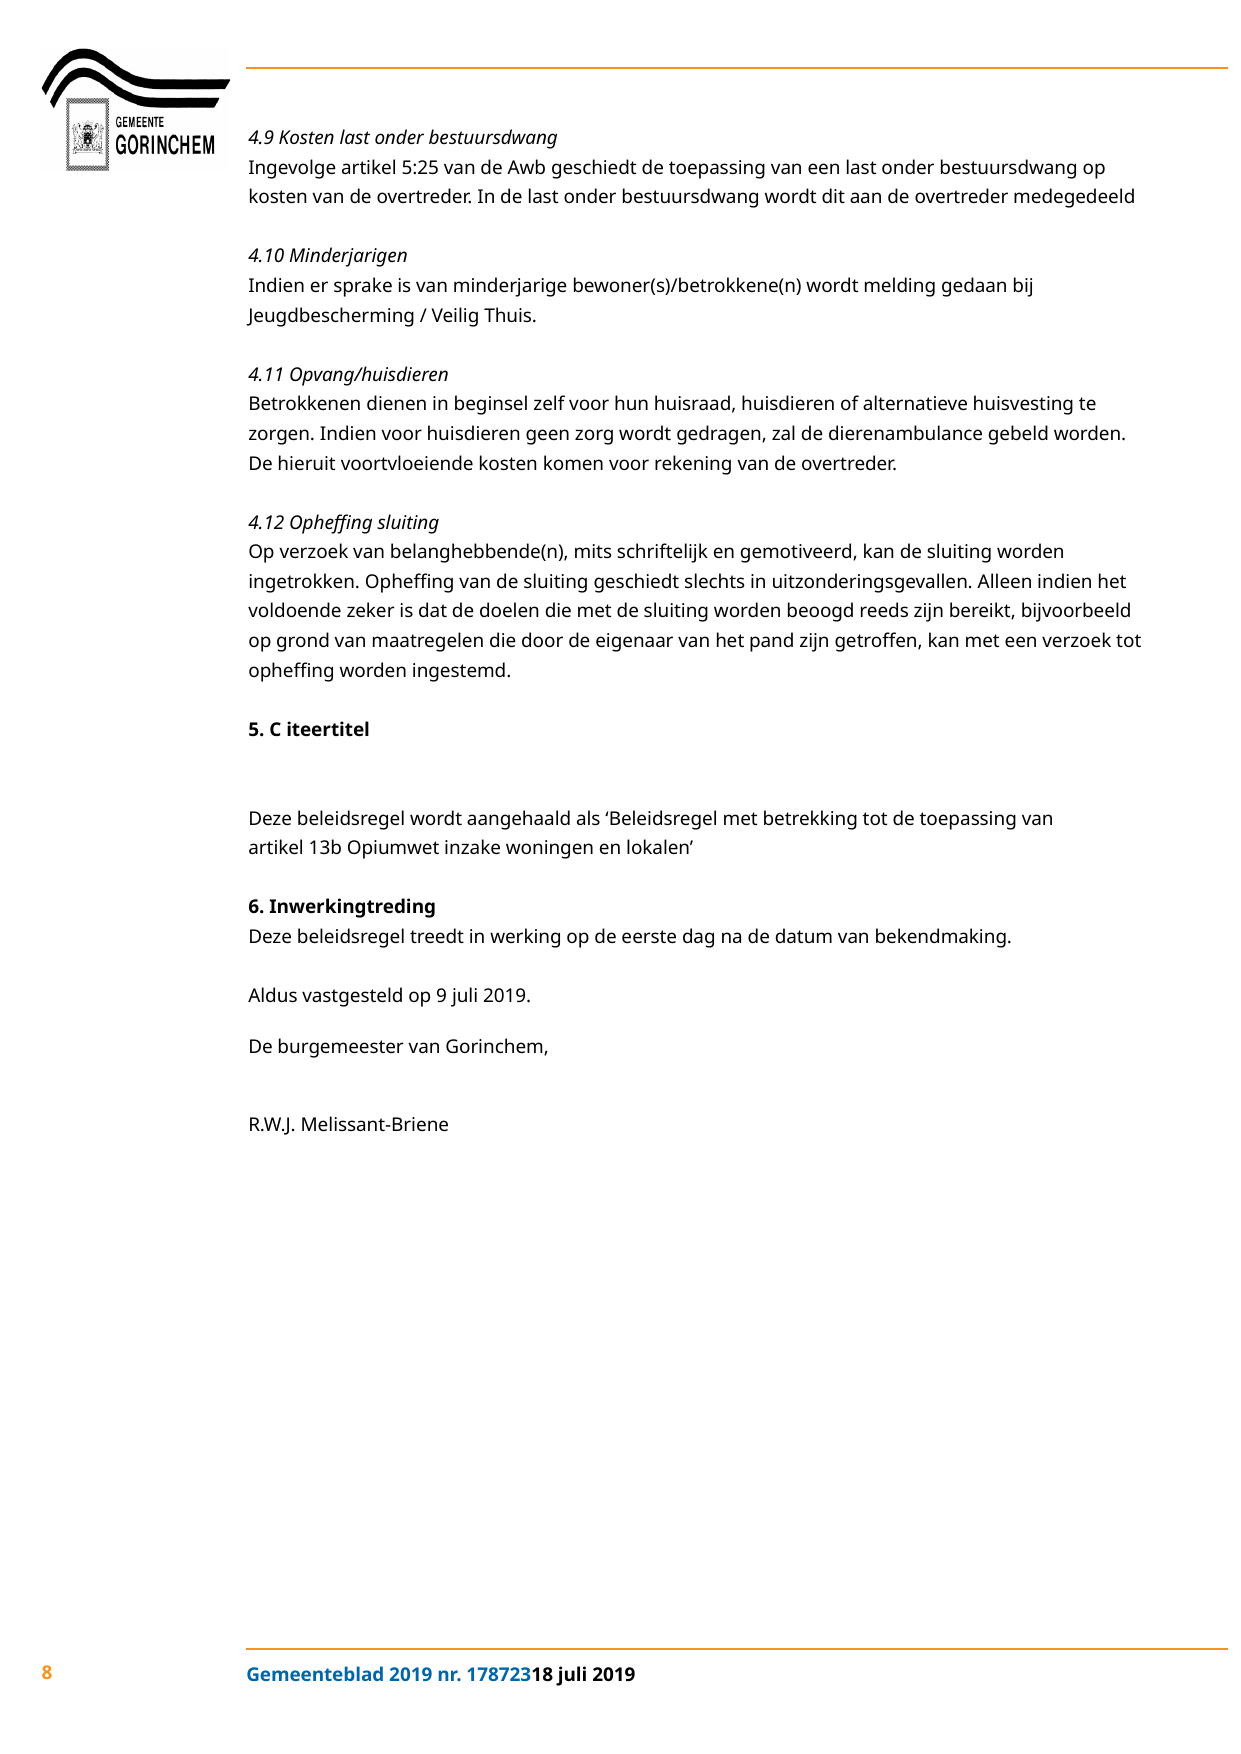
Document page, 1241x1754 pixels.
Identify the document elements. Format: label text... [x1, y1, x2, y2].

text De burgemeester van Gorinchem, [248, 1034, 1152, 1059]
text 4.9 Kosten last onder bestuursdwang [248, 124, 1152, 150]
text Ingevolge artikel 5:25 van de Awb geschiedt de toepassing van een last onder bestuursdwang op kosten van de overtreder. In de last onder bestuursdwang wordt dit aan de overtreder medegedeeld [248, 154, 1152, 209]
text Indien er sprake is van minderjarige bewoner(s)/betrokkene(n) wordt melding gedaan bij [248, 272, 1152, 298]
picture [41, 47, 231, 172]
text 4.12 Opheffing sluiting [248, 509, 1152, 535]
text 6. Inwerkingtreding [248, 893, 1152, 919]
text Op verzoek van belanghebbende(n), mits schriftelijk en gemotiveerd, kan de sluiting worden [248, 538, 1152, 564]
text op grond van maatregelen die door de eigenaar van het pand zijn getroffen, kan met een verzoek tot [248, 627, 1152, 653]
text artikel 13b Opiumwet inzake woningen en lokalen’ [248, 834, 1152, 860]
text R.W.J. Melissant-Briene [248, 1111, 1152, 1137]
text Deze beleidsregel treedt in werking op de eerste dag na de datum van bekendmaking. [248, 923, 1152, 949]
text Jeugdbescherming / Veilig Thuis. [248, 302, 1152, 328]
text Deze beleidsregel wordt aangehaald als ‘Beleidsregel met betrekking tot de toepassing van [248, 805, 1152, 831]
text voldoende zeker is dat de doelen die met de sluiting worden beoogd reeds zijn bereikt, bijvoorbeeld [248, 598, 1152, 623]
text zorgen. Indien voor huisdieren geen zorg wordt gedragen, zal de dierenambulance gebeld worden. De hieruit voortvloeiende kosten komen voor rekening van de overtreder. [248, 420, 1152, 476]
text ingetrokken. Opheffing van de sluiting geschiedt slechts in uitzonderingsgevallen. Alleen indien het [248, 568, 1152, 594]
text 4.11 Opvang/huisdieren [248, 361, 1152, 387]
text Betrokkenen dienen in beginsel zelf voor hun huisraad, huisdieren of alternatieve huisvesting te [248, 391, 1152, 416]
text 4.10 Minderjarigen [248, 243, 1152, 268]
text 5. C iteertitel [248, 716, 1152, 742]
text Aldus vastgesteld op 9 juli 2019. [248, 982, 1152, 1008]
text opheffing worden ingestemd. [248, 657, 1152, 683]
